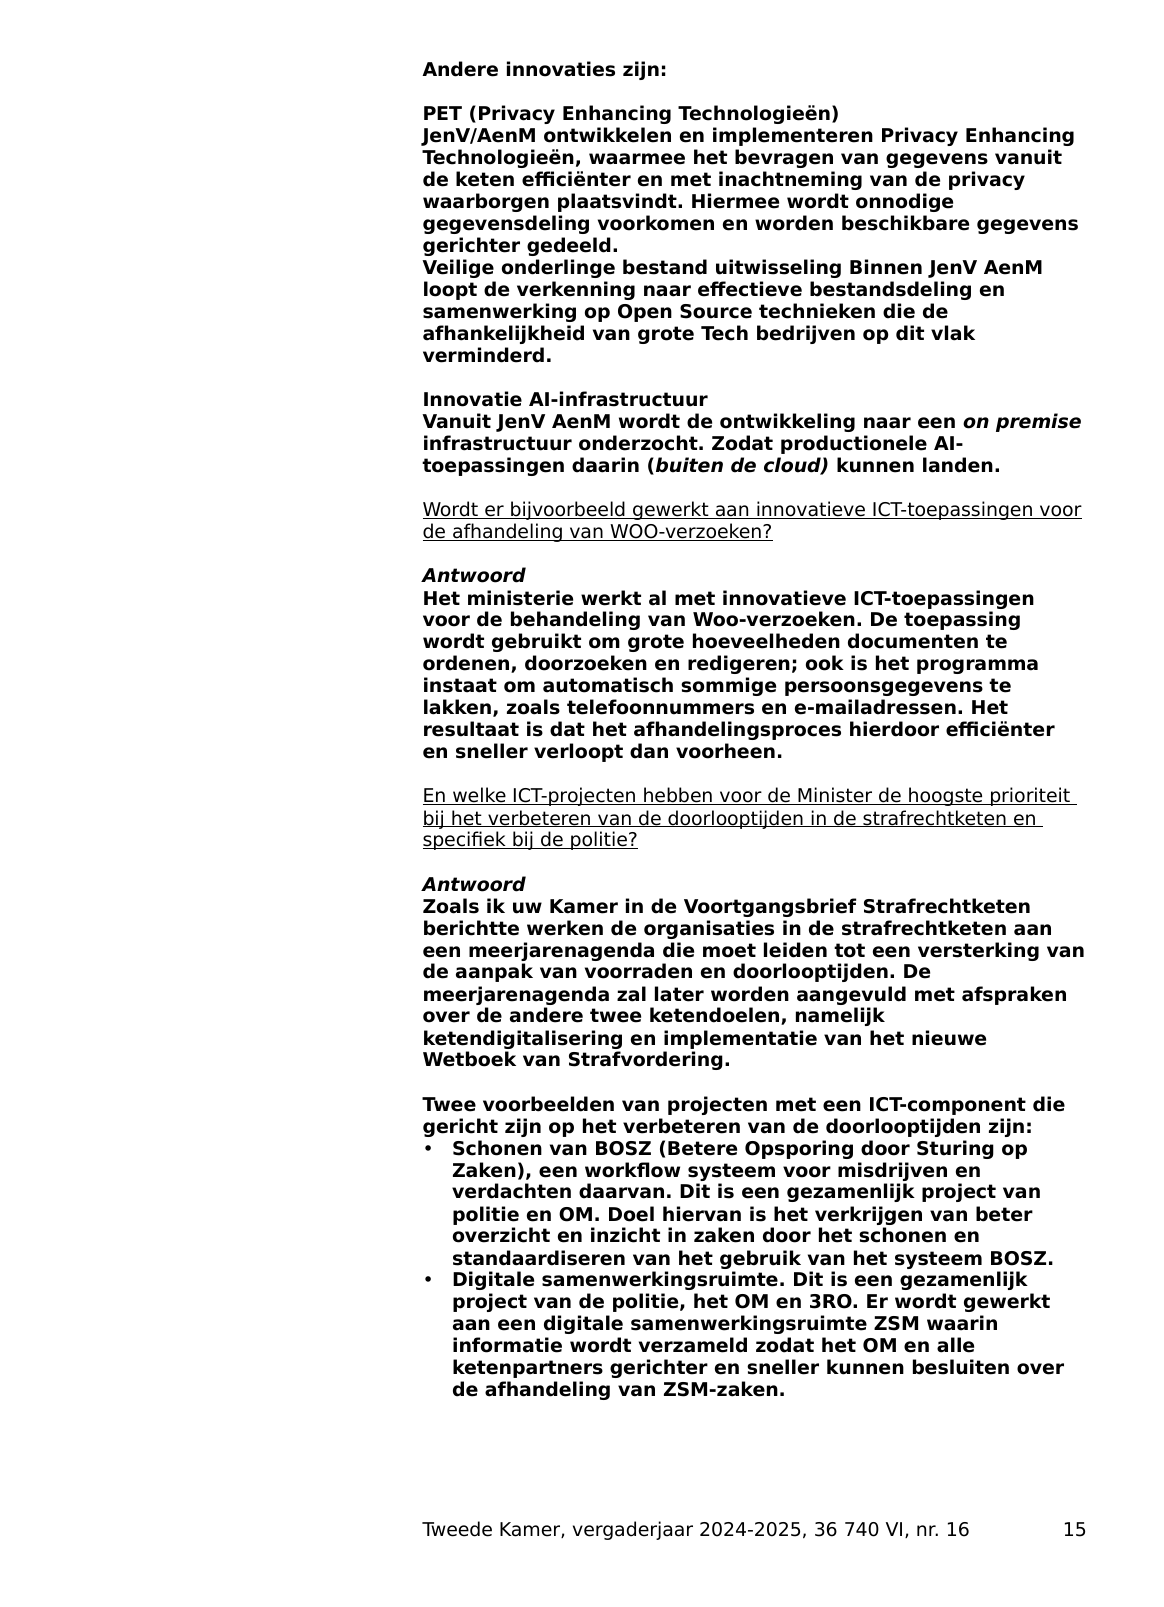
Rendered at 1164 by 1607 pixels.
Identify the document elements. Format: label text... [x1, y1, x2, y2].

text En welke ICT-projecten hebben voor de Minister de hoogste prioriteit bij het verbeteren van de doorlooptijden in de strafrechtketen en specifiek bij de politie? [422, 785, 1087, 851]
text Antwoord [422, 873, 1087, 896]
text • Digitale samenwerkingsruimte. Dit is een gezamenlijk project van de politie, het OM en 3RO. Er wordt gewerkt aan een digitale samenwerkingsruimte ZSM waarin informatie wordt verzameld zodat het OM en alle ketenpartners gerichter en sneller kunnen besluiten over de afhandeling van ZSM-zaken. [422, 1269, 1087, 1401]
text Het ministerie werkt al met innovatieve ICT-toepassingen voor de behandeling van Woo-verzoeken. De toepassing wordt gebruikt om grote hoeveelheden documenten te ordenen, doorzoeken en redigeren; ook is het programma instaat om automatisch sommige persoonsgegevens te lakken, zoals telefoonnummers en e-mailadressen. Het resultaat is dat het afhandelingsproces hierdoor efficiënter en sneller verloopt dan voorheen. [422, 587, 1087, 763]
text Veilige onderlinge bestand uitwisseling Binnen JenV AenM loopt de verkenning naar effectieve bestandsdeling en samenwerking op Open Source technieken die de afhankelijkheid van grote Tech bedrijven op dit vlak verminderd. [422, 257, 1087, 367]
text Wordt er bijvoorbeeld gewerkt aan innovatieve ICT-toepassingen voor de afhandeling van WOO-verzoeken? [422, 499, 1087, 543]
text Andere innovaties zijn: [422, 59, 1087, 81]
text • Schonen van BOSZ (Betere Opsporing door Sturing op Zaken), een workflow systeem voor misdrijven en verdachten daarvan. Dit is een gezamenlijk project van politie en OM. Doel hiervan is het verkrijgen van beter overzicht en inzicht in zaken door het schonen en standaardiseren van het gebruik van het systeem BOSZ. [422, 1137, 1087, 1269]
text PET (Privacy Enhancing Technologieën) [422, 103, 1087, 125]
text JenV/AenM ontwikkelen en implementeren Privacy Enhancing Technologieën, waarmee het bevragen van gegevens vanuit de keten efficiënter en met inachtneming van de privacy waarborgen plaatsvindt. Hiermee wordt onnodige gegevensdeling voorkomen en worden beschikbare gegevens gerichter gedeeld. [422, 125, 1087, 257]
text Twee voorbeelden van projecten met een ICT-component die gericht zijn op het verbeteren van de doorlooptijden zijn: [422, 1093, 1087, 1137]
text Vanuit JenV AenM wordt de ontwikkeling naar een on premise infrastructuur onderzocht. Zodat productionele AI-toepassingen daarin (buiten de cloud) kunnen landen. [422, 411, 1087, 477]
text Innovatie AI-infrastructuur [422, 389, 1087, 411]
text Zoals ik uw Kamer in de Voortgangsbrief Strafrechtketen berichtte werken de organisaties in de strafrechtketen aan een meerjarenagenda die moet leiden tot een versterking van de aanpak van voorraden en doorlooptijden. De meerjarenagenda zal later worden aangevuld met afspraken over de andere twee ketendoelen, namelijk ketendigitalisering en implementatie van het nieuwe Wetboek van Strafvordering. [422, 896, 1087, 1071]
text Antwoord [422, 565, 1087, 587]
